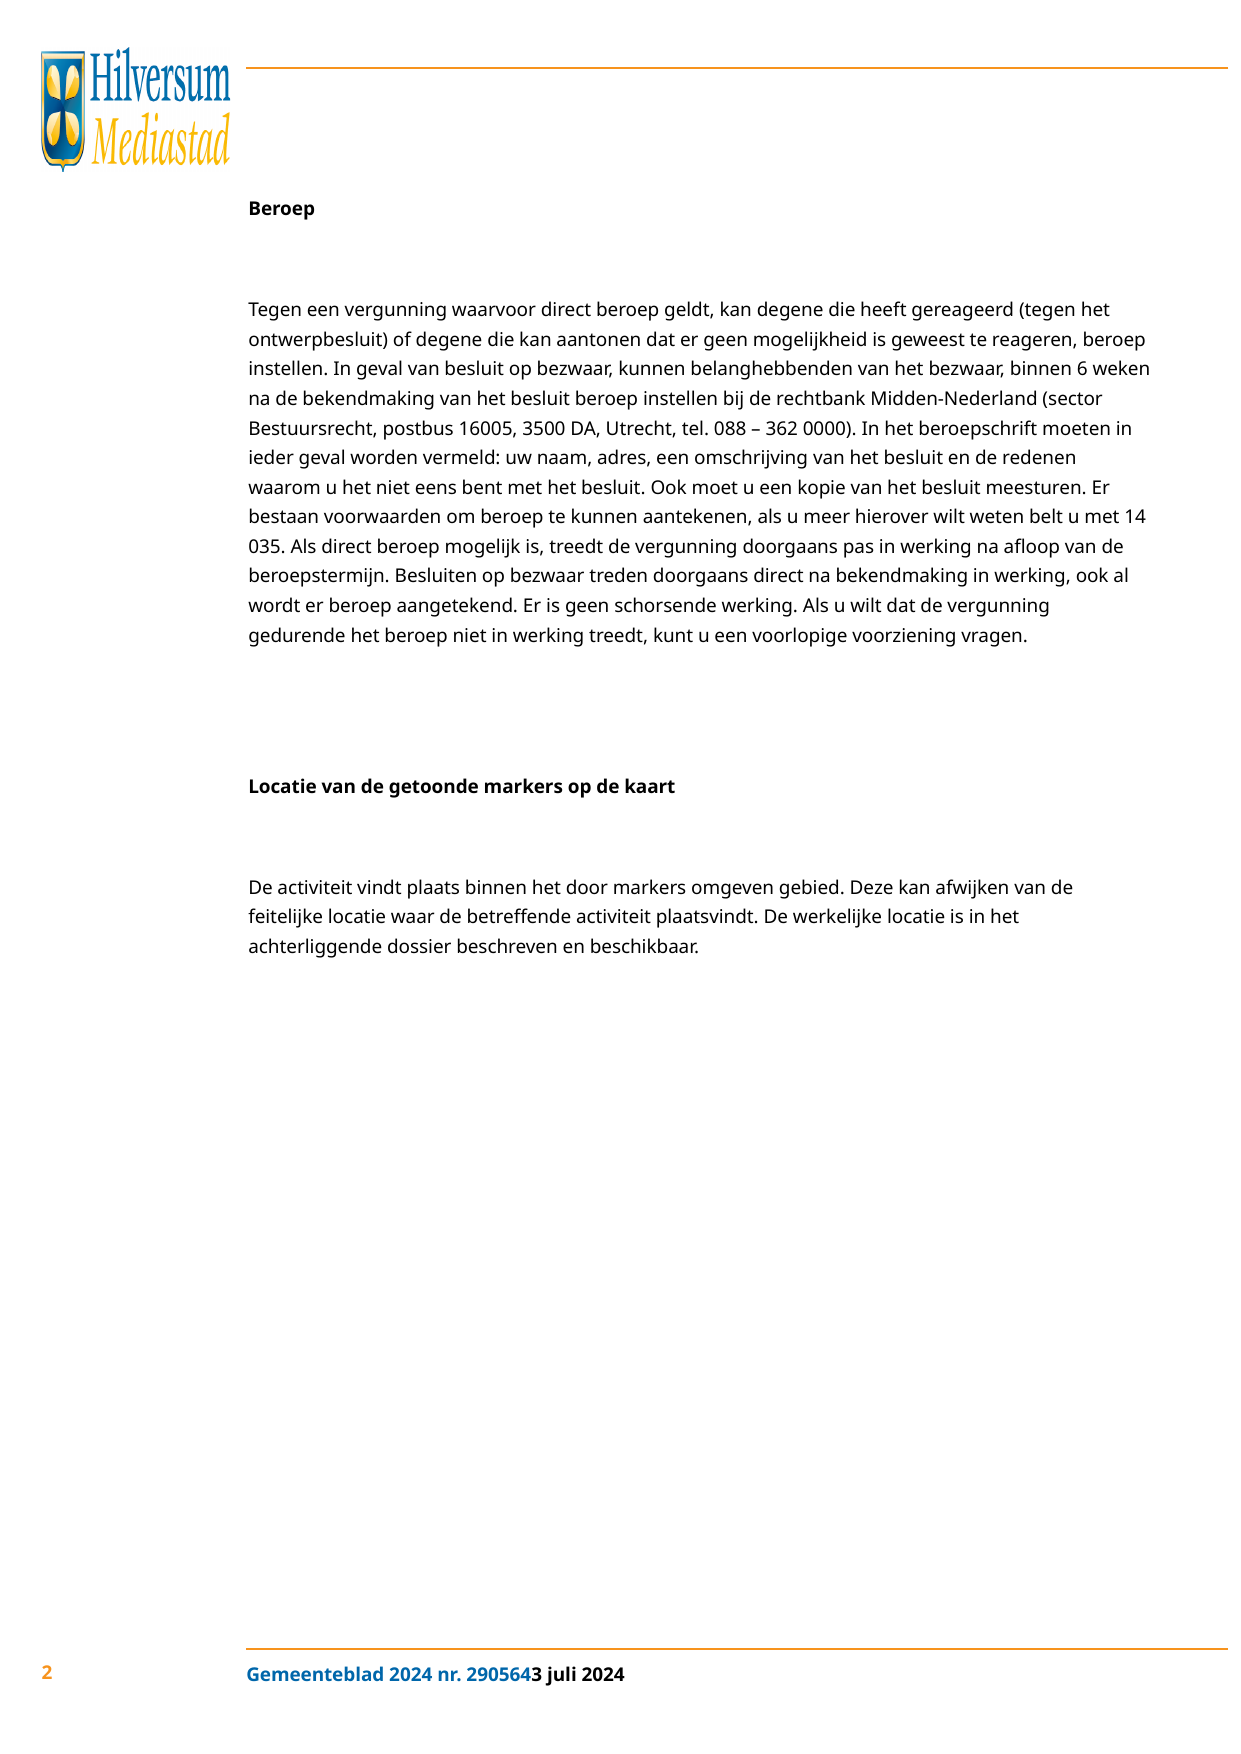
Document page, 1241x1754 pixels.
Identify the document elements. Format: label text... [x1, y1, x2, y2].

text Beroep [248, 196, 1152, 221]
text De activiteit vindt plaats binnen het door markers omgeven gebied. Deze kan afwijken van de feitelijke locatie waar de betreffende activiteit plaatsvindt. De werkelijke locatie is in het achterliggende dossier beschreven en beschikbaar. [248, 874, 1152, 959]
picture [41, 47, 231, 172]
text Locatie van de getoonde markers op de kaart [248, 773, 1152, 799]
text Tegen een vergunning waarvoor direct beroep geldt, kan degene die heeft gereageerd (tegen het ontwerpbesluit) of degene die kan aantonen dat er geen mogelijkheid is geweest te reageren, beroep instellen. In geval van besluit op bezwaar, kunnen belanghebbenden van het bezwaar, binnen 6 weken na de bekendmaking van het besluit beroep instellen bij de rechtbank Midden-Nederland (sector Bestuursrecht, postbus 16005, 3500 DA, Utrecht, tel. 088 – 362 0000). In het beroepschrift moeten in ieder geval worden vermeld: uw naam, adres, een omschrijving van het besluit en de redenen waarom u het niet eens bent met het besluit. Ook moet u een kopie van het besluit meesturen. Er bestaan voorwaarden om beroep te kunnen aantekenen, als u meer hierover wilt weten belt u met 14 035. Als direct beroep mogelijk is, treedt de vergunning doorgaans pas in werking na afloop van de beroepstermijn. Besluiten op bezwaar treden doorgaans direct na bekendmaking in werking, ook al wordt er beroep aangetekend. Er is geen schorsende werking. Als u wilt dat de vergunning gedurende het beroep niet in werking treedt, kunt u een voorlopige voorziening vragen. [248, 296, 1152, 648]
